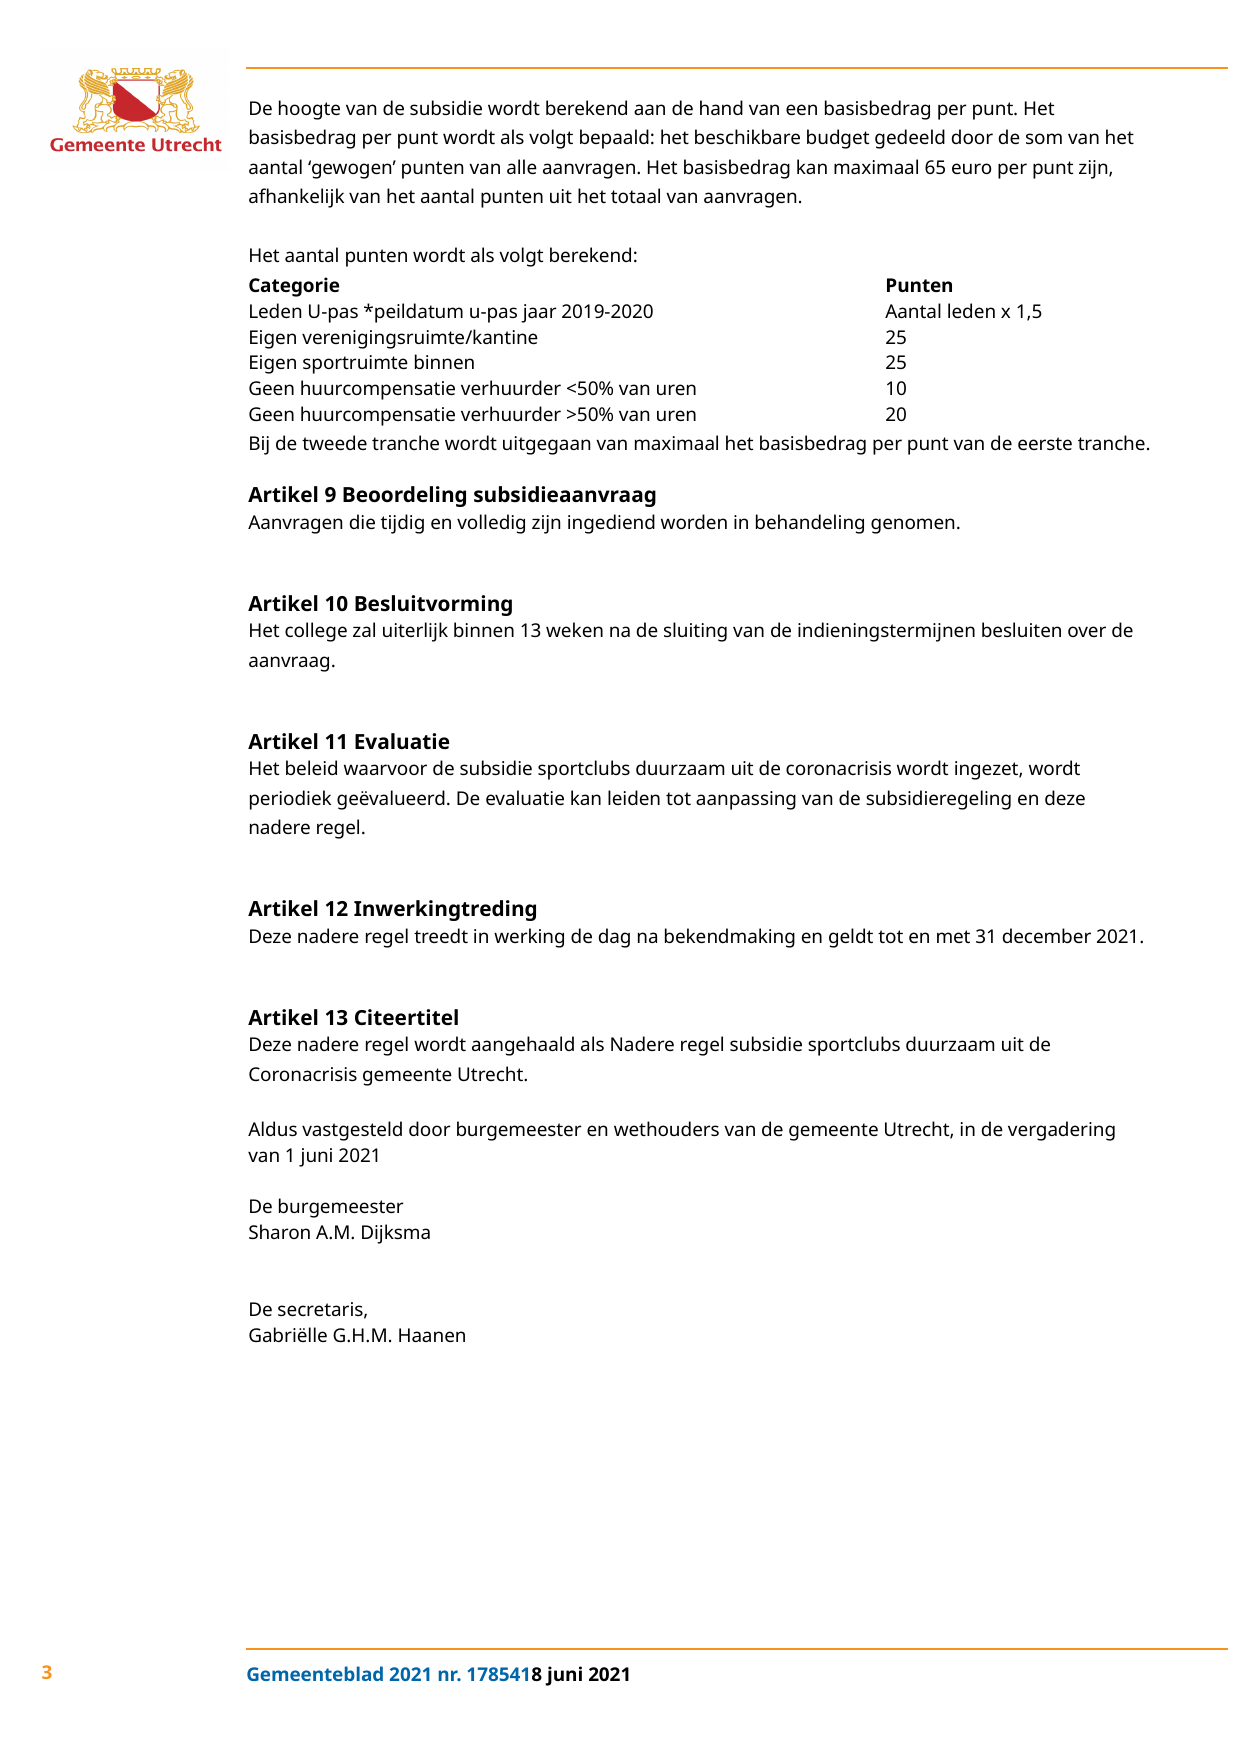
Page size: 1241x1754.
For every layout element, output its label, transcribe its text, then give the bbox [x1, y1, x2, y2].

text Het beleid waarvoor de subsidie sportclubs duurzaam uit de coronacrisis wordt ingezet, wordt periodiek geëvalueerd. De evaluatie kan leiden tot aanpassing van de subsidieregeling en deze nadere regel. [248, 755, 1152, 840]
text Deze nadere regel wordt aangehaald als Nadere regel subsidie sportclubs duurzaam uit de Coronacrisis gemeente Utrecht. [248, 1031, 1152, 1087]
text Sharon A.M. Dijksma [248, 1219, 1152, 1245]
text Deze nadere regel treedt in werking de dag na bekendmaking en geldt tot en met 31 december 2021. [248, 923, 1152, 949]
text Artikel 10 Besluitvorming [248, 589, 1152, 617]
table_cell Aantal leden x 1,5 [885, 298, 1152, 324]
text Artikel 12 Inwerkingtreding [248, 894, 1152, 923]
text Het college zal uiterlijk binnen 13 weken na de sluiting van de indieningstermijnen besluiten over de aanvraag. [248, 617, 1152, 673]
text De secretaris, [248, 1296, 1152, 1322]
table_cell 25 [885, 350, 1152, 375]
text Artikel 13 Citeertitel [248, 1003, 1152, 1031]
table_cell Geen huurcompensatie verhuurder >50% van uren [248, 401, 885, 427]
picture [41, 47, 231, 172]
text Artikel 11 Evaluatie [248, 727, 1152, 755]
text De burgemeester [248, 1193, 1152, 1219]
table_cell 10 [885, 375, 1152, 401]
text Gabriëlle G.H.M. Haanen [248, 1322, 1152, 1348]
table_cell Leden U-pas *peildatum u-pas jaar 2019-2020 [248, 298, 885, 324]
table_header Categorie [248, 273, 885, 298]
text Aldus vastgesteld door burgemeester en wethouders van de gemeente Utrecht, in de vergadering van 1 juni 2021 [248, 1116, 1152, 1168]
text Bij de tweede tranche wordt uitgegaan van maximaal het basisbedrag per punt van de eerste tranche. [248, 430, 1152, 456]
text Artikel 9 Beoordeling subsidieaanvraag [248, 480, 1152, 509]
text Het aantal punten wordt als volgt berekend: [248, 243, 1152, 268]
text Aanvragen die tijdig en volledig zijn ingediend worden in behandeling genomen. [248, 509, 1152, 534]
table_cell Geen huurcompensatie verhuurder <50% van uren [248, 375, 885, 401]
table_cell Eigen verenigingsruimte/kantine [248, 324, 885, 349]
table_cell 25 [885, 324, 1152, 349]
table_header Punten [885, 273, 1152, 298]
table_cell 20 [885, 401, 1152, 427]
text De hoogte van de subsidie wordt berekend aan de hand van een basisbedrag per punt. Het basisbedrag per punt wordt als volgt bepaald: het beschikbare budget gedeeld door de som van het aantal ‘gewogen’ punten van alle aanvragen. Het basisbedrag kan maximaal 65 euro per punt zijn, afhankelijk van het aantal punten uit het totaal van aanvragen. [248, 95, 1152, 209]
table_cell Eigen sportruimte binnen [248, 350, 885, 375]
